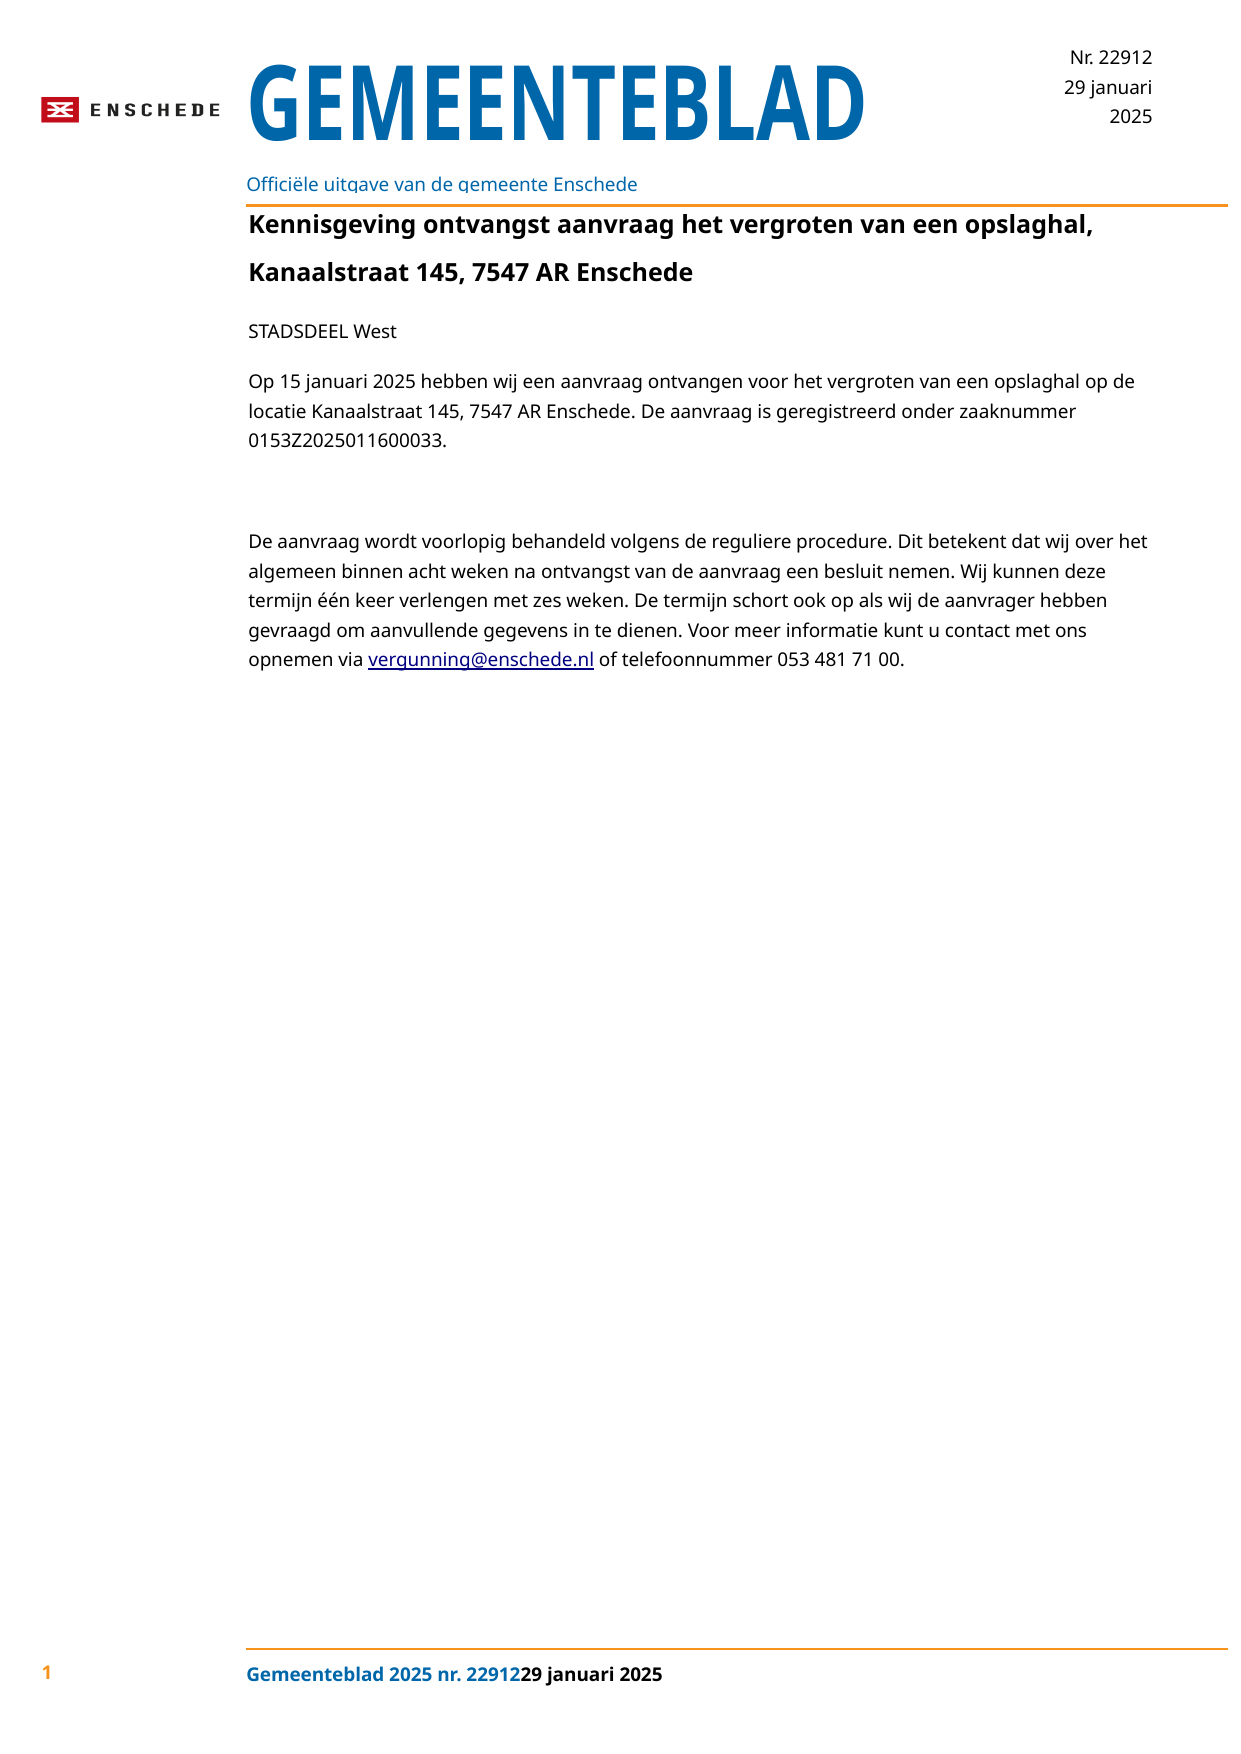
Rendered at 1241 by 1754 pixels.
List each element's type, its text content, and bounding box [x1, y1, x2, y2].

text STADSDEEL West [248, 318, 1152, 344]
text Op 15 januari 2025 hebben wij een aanvraag ontvangen voor het vergroten van een opslaghal op de locatie Kanaalstraat 145, 7547 AR Enschede. De aanvraag is geregistreerd onder zaaknummer 0153Z2025011600033. [248, 368, 1152, 453]
text Kennisgeving ontvangst aanvraag het vergroten van een opslaghal, Kanaalstraat 145, 7547 AR Enschede [248, 207, 1152, 288]
picture [41, 47, 231, 172]
text De aanvraag wordt voorlopig behandeld volgens de reguliere procedure. Dit betekent dat wij over het algemeen binnen acht weken na ontvangst van de aanvraag een besluit nemen. Wij kunnen deze termijn één keer verlengen met zes weken. De termijn schort ook op als wij de aanvrager hebben gevraagd om aanvullende gegevens in te dienen. Voor meer informatie kunt u contact met ons opnemen via vergunning@enschede.nl of telefoonnummer 053 481 71 00. [248, 528, 1152, 672]
